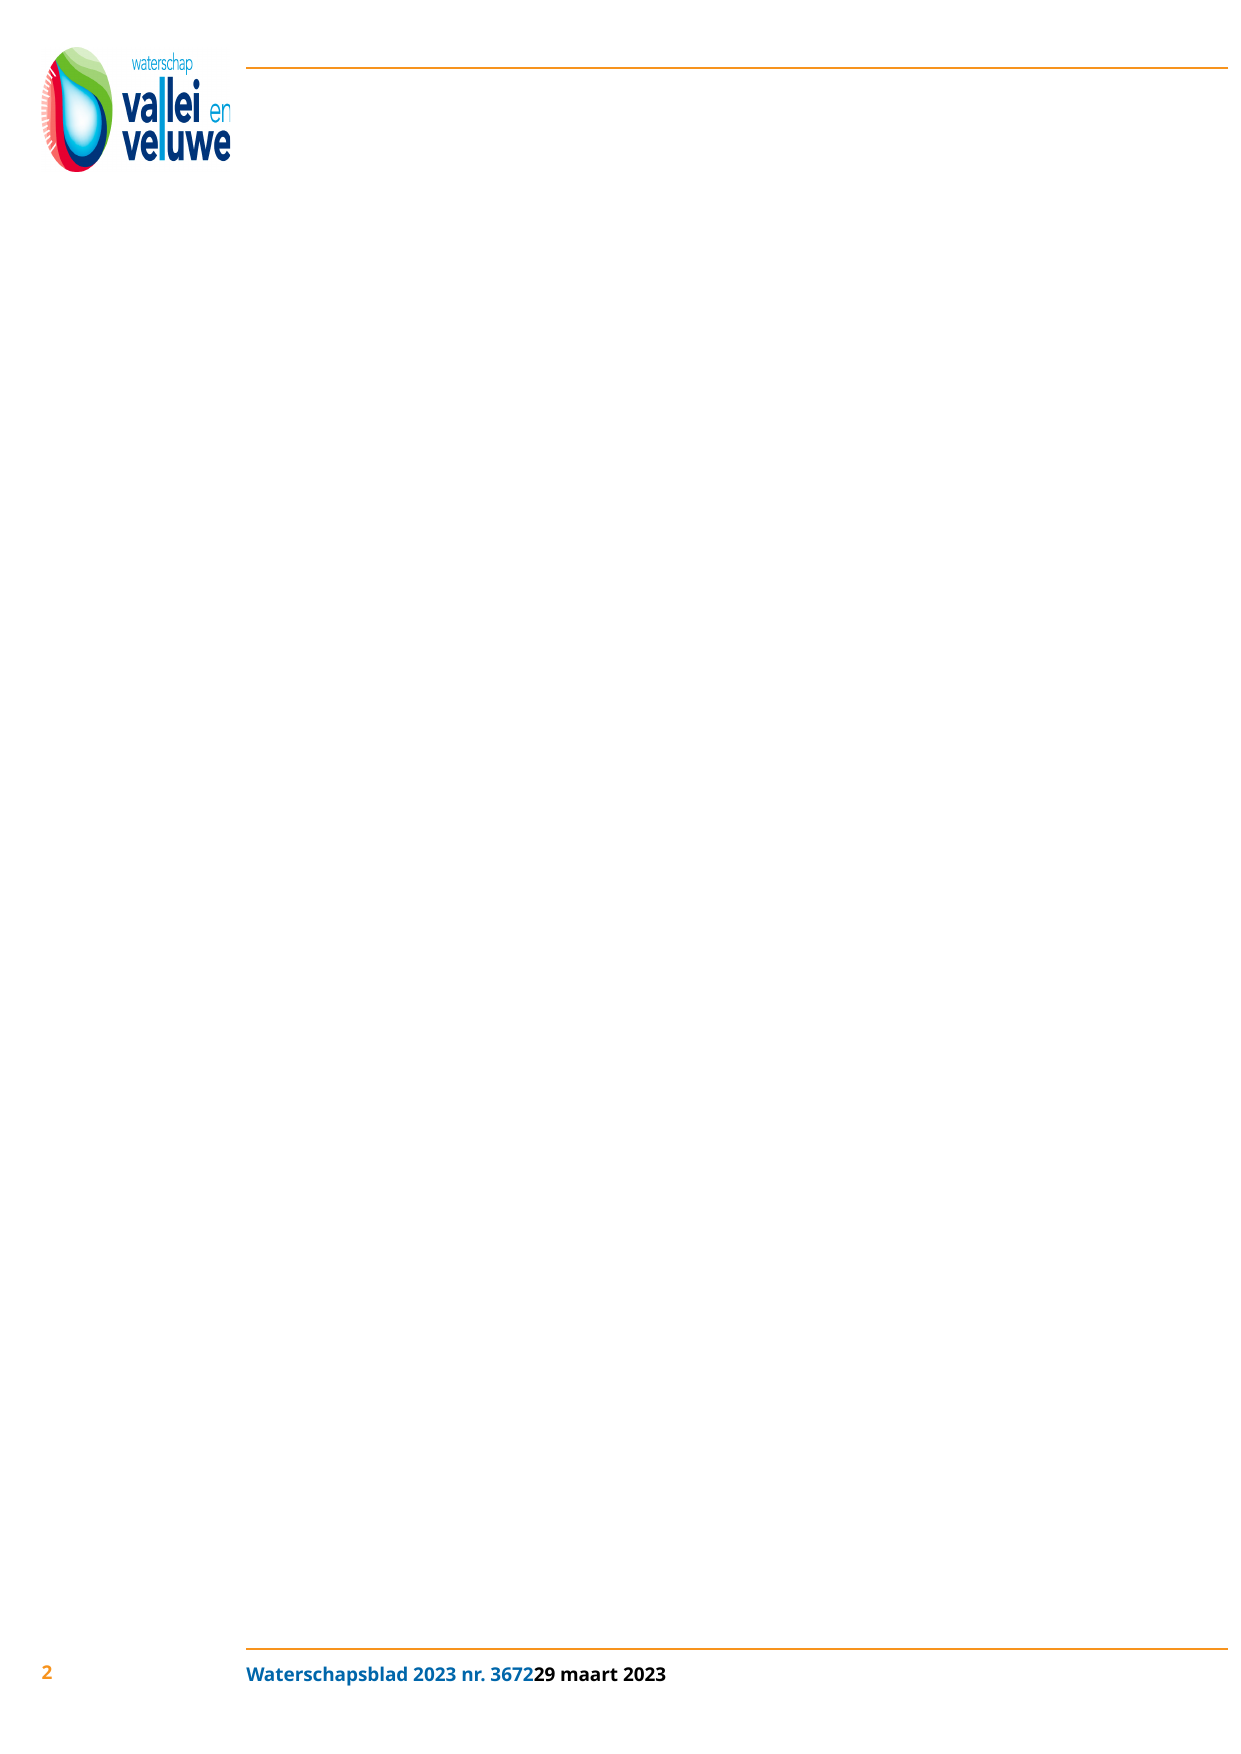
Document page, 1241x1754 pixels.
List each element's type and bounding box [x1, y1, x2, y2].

picture [41, 47, 231, 172]
